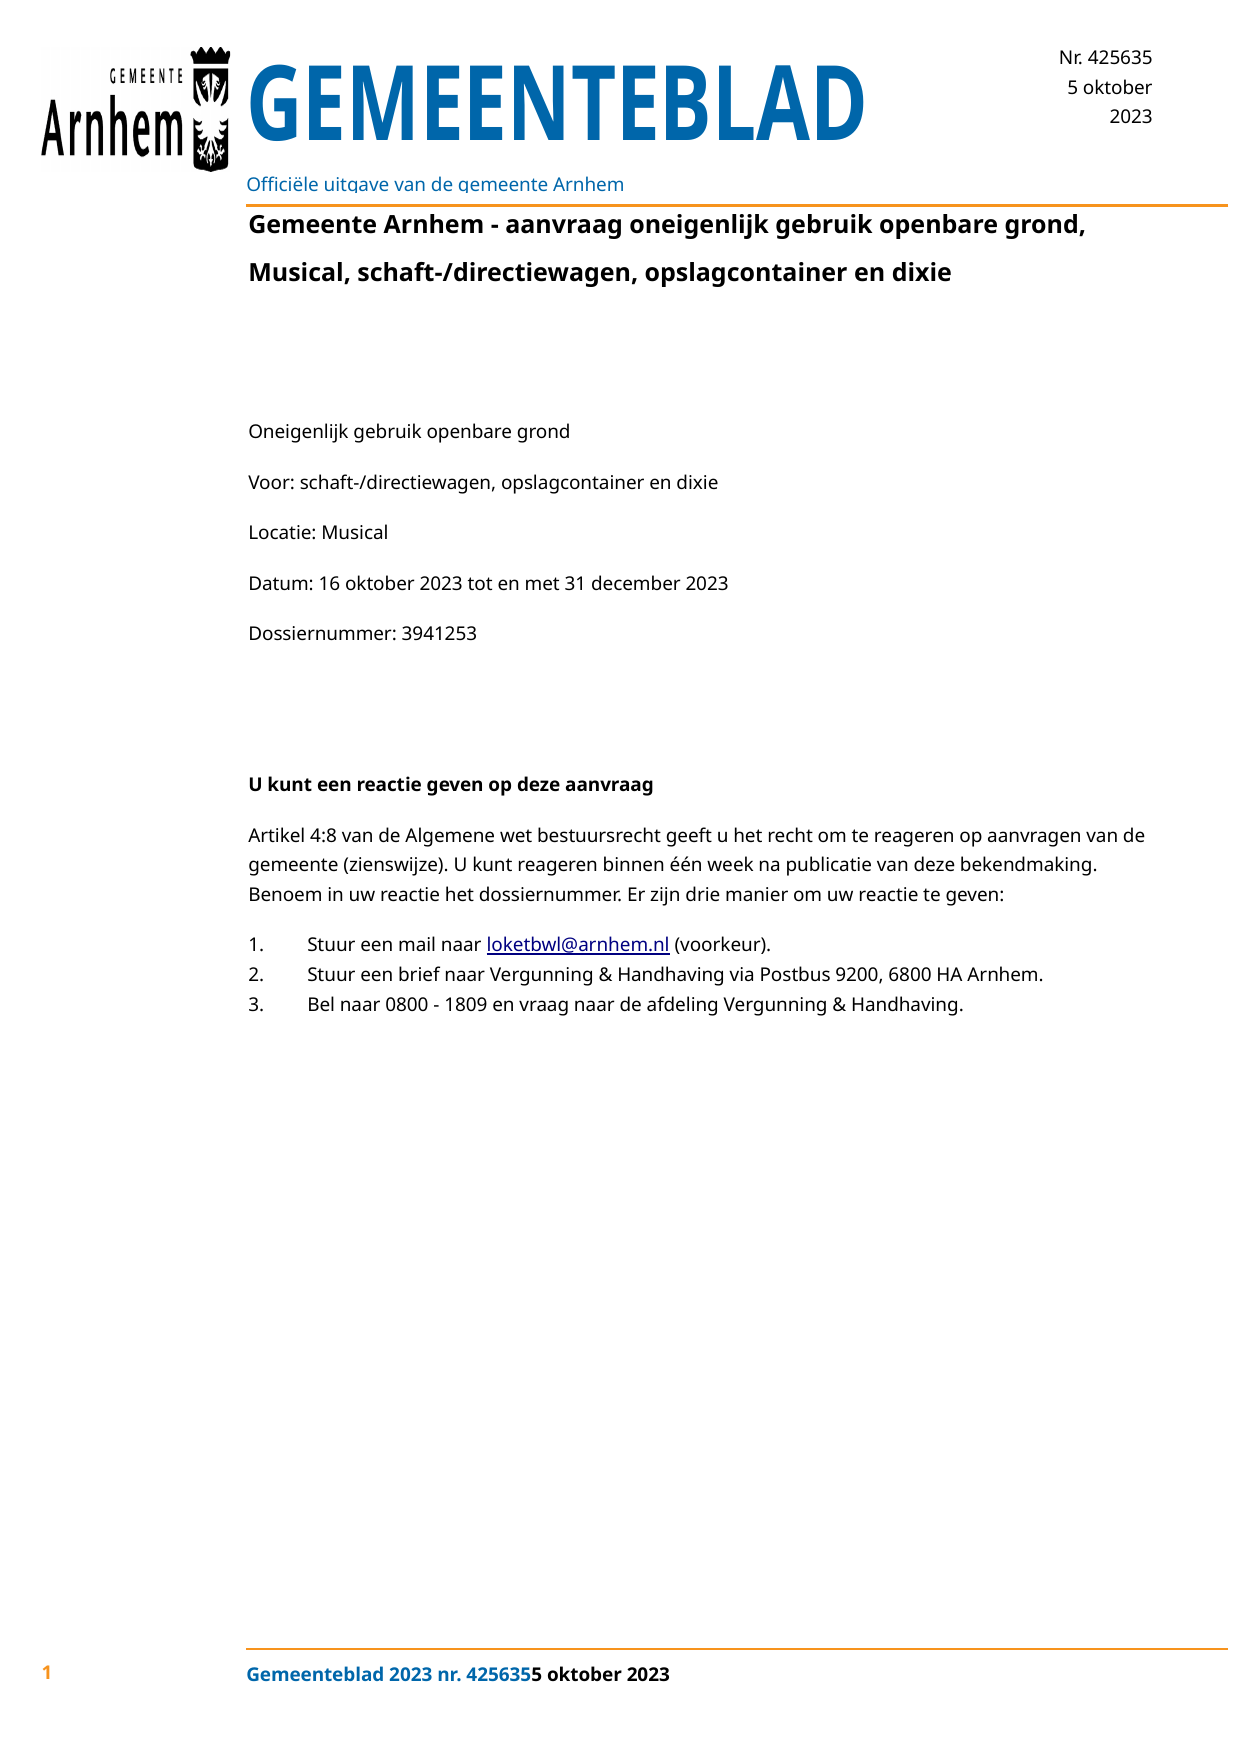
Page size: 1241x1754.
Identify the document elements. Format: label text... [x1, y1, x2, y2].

text Gemeente Arnhem - aanvraag oneigenlijk gebruik openbare grond, Musical, schaft-/directiewagen, opslagcontainer en dixie [248, 207, 1152, 288]
text Artikel 4:8 van de Algemene wet bestuursrecht geeft u het recht om te reageren op aanvragen van de gemeente (zienswijze). U kunt reageren binnen één week na publicatie van deze bekendmaking. Benoem in uw reactie het dossiernummer. Er zijn drie manier om uw reactie te geven: [248, 822, 1152, 907]
text Locatie: Musical [248, 519, 1152, 545]
text Oneigenlijk gebruik openbare grond [248, 419, 1152, 444]
text U kunt een reactie geven op deze aanvraag [248, 772, 1152, 797]
list Bel naar 0800 - 1809 en vraag naar de afdeling Vergunning & Handhaving. [248, 991, 1152, 1017]
text Voor: schaft-/directiewagen, opslagcontainer en dixie [248, 469, 1152, 495]
picture [41, 47, 231, 172]
text Dossiernummer: 3941253 [248, 620, 1152, 646]
text Datum: 16 oktober 2023 tot en met 31 december 2023 [248, 570, 1152, 596]
list Stuur een mail naar loketbwl@arnhem.nl (voorkeur). [248, 932, 1152, 957]
list Stuur een brief naar Vergunning & Handhaving via Postbus 9200, 6800 HA Arnhem. [248, 961, 1152, 987]
